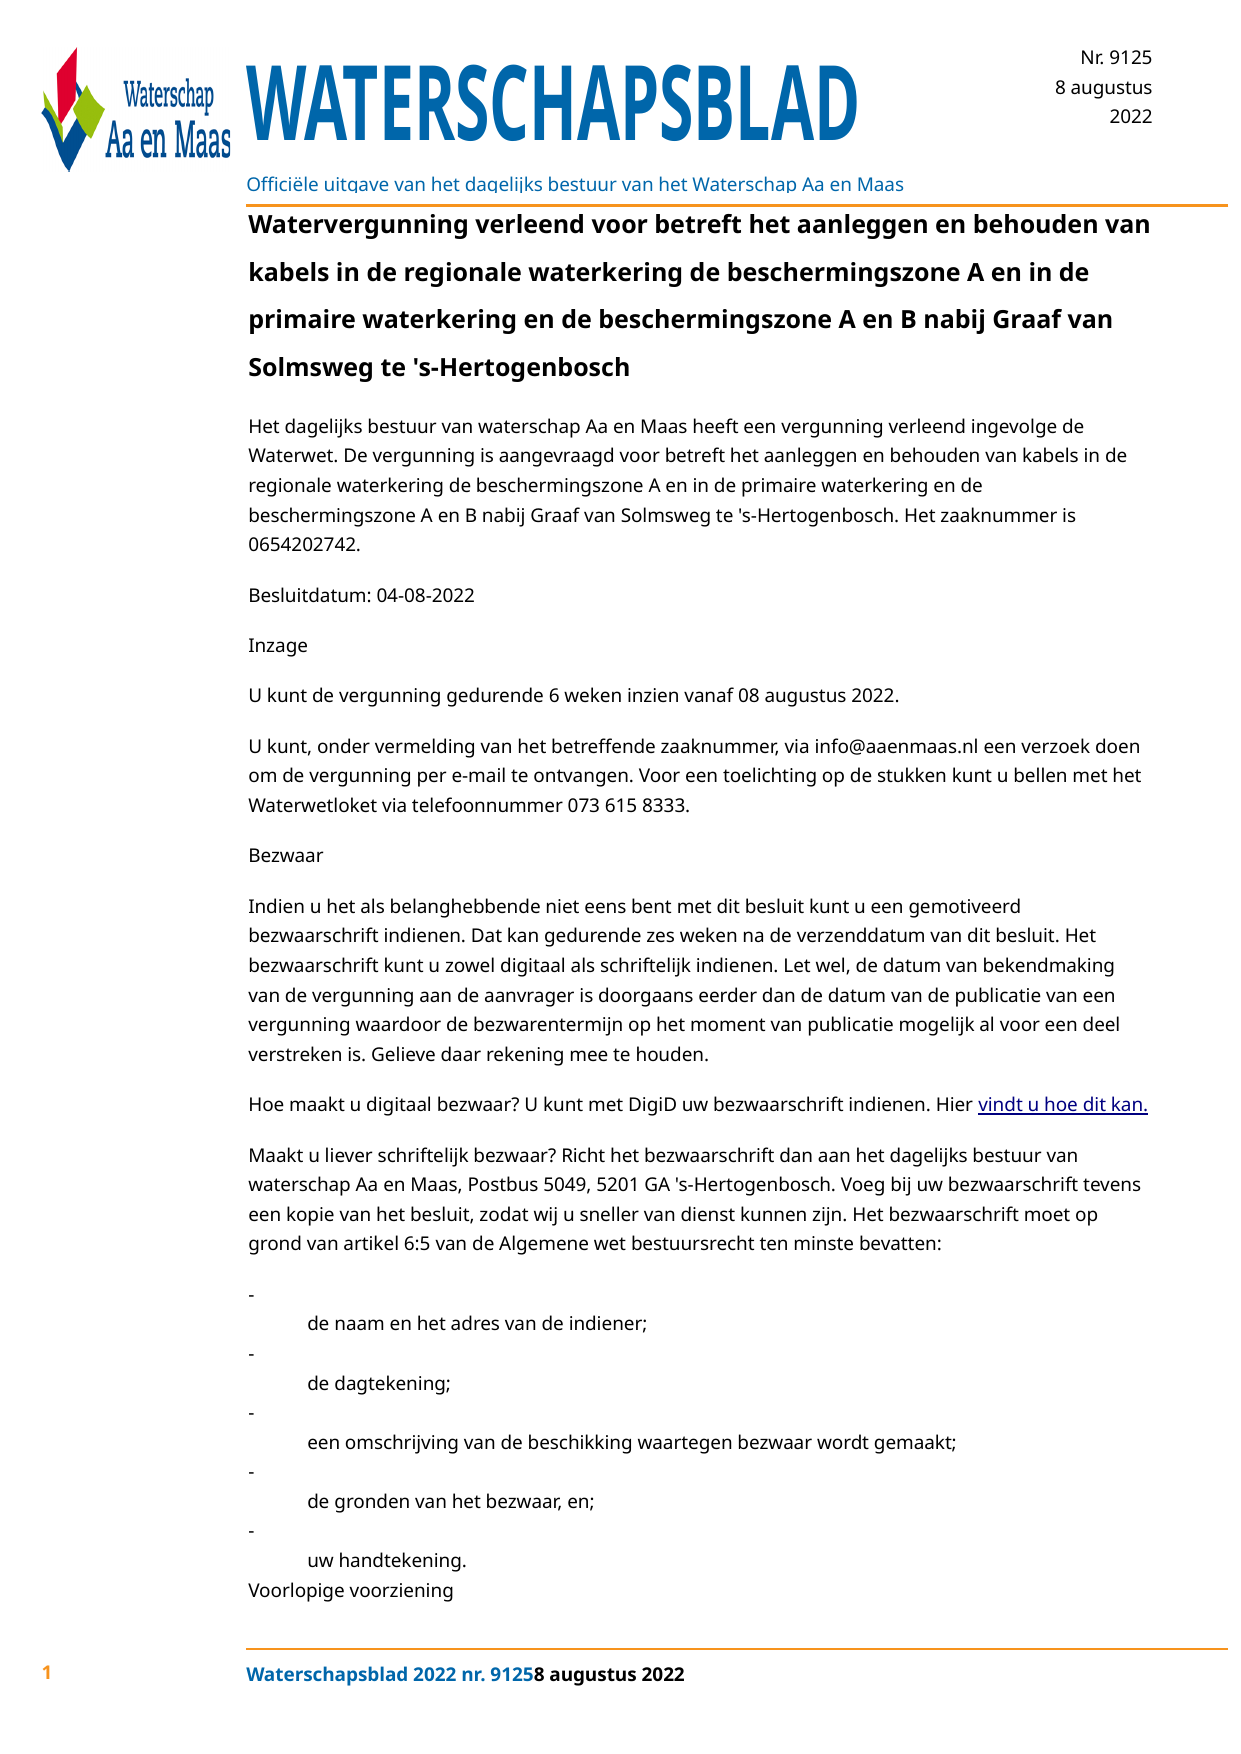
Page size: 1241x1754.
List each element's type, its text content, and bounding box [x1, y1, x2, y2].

list de gronden van het bezwaar, en; [248, 1488, 1152, 1514]
text Watervergunning verleend voor betreft het aanleggen en behouden van kabels in de regionale waterkering de beschermingszone A en in de primaire waterkering en de beschermingszone A en B nabij Graaf van Solmsweg te 's-Hertogenbosch [248, 207, 1152, 384]
text Bezwaar [248, 843, 1152, 868]
text Het dagelijks bestuur van waterschap Aa en Maas heeft een vergunning verleend ingevolge de Waterwet. De vergunning is aangevraagd voor betreft het aanleggen en behouden van kabels in de regionale waterkering de beschermingszone A en in de primaire waterkering en de beschermingszone A en B nabij Graaf van Solmsweg te 's-Hertogenbosch. Het zaaknummer is 0654202742. [248, 413, 1152, 557]
list een omschrijving van de beschikking waartegen bezwaar wordt gemaakt; [248, 1429, 1152, 1455]
list de naam en het adres van de indiener; [248, 1311, 1152, 1336]
text Inzage [248, 632, 1152, 658]
text Hoe maakt u digitaal bezwaar? U kunt met DigiD uw bezwaarschrift indienen. Hier vindt u hoe dit kan. [248, 1091, 1152, 1117]
text U kunt de vergunning gedurende 6 weken inzien vanaf 08 augustus 2022. [248, 683, 1152, 708]
picture [41, 47, 231, 172]
list uw handtekening. [248, 1547, 1152, 1573]
text Voorlopige voorziening [248, 1577, 1152, 1603]
text Besluitdatum: 04-08-2022 [248, 582, 1152, 608]
list de dagtekening; [248, 1370, 1152, 1396]
text U kunt, onder vermelding van het betreffende zaaknummer, via info@aaenmaas.nl een verzoek doen om de vergunning per e-mail te ontvangen. Voor een toelichting op de stukken kunt u bellen met het Waterwetloket via telefoonnummer 073 615 8333. [248, 733, 1152, 818]
text Indien u het als belanghebbende niet eens bent met dit besluit kunt u een gemotiveerd bezwaarschrift indienen. Dat kan gedurende zes weken na de verzenddatum van dit besluit. Het bezwaarschrift kunt u zowel digitaal als schriftelijk indienen. Let wel, de datum van bekendmaking van de vergunning aan de aanvrager is doorgaans eerder dan de datum van de publicatie van een vergunning waardoor de bezwarentermijn op het moment van publicatie mogelijk al voor een deel verstreken is. Gelieve daar rekening mee te houden. [248, 893, 1152, 1067]
text Maakt u liever schriftelijk bezwaar? Richt het bezwaarschrift dan aan het dagelijks bestuur van waterschap Aa en Maas, Postbus 5049, 5201 GA 's-Hertogenbosch. Voeg bij uw bezwaarschrift tevens een kopie van het besluit, zodat wij u sneller van dienst kunnen zijn. Het bezwaarschrift moet op grond van artikel 6:5 van de Algemene wet bestuursrecht ten minste bevatten: [248, 1142, 1152, 1256]
